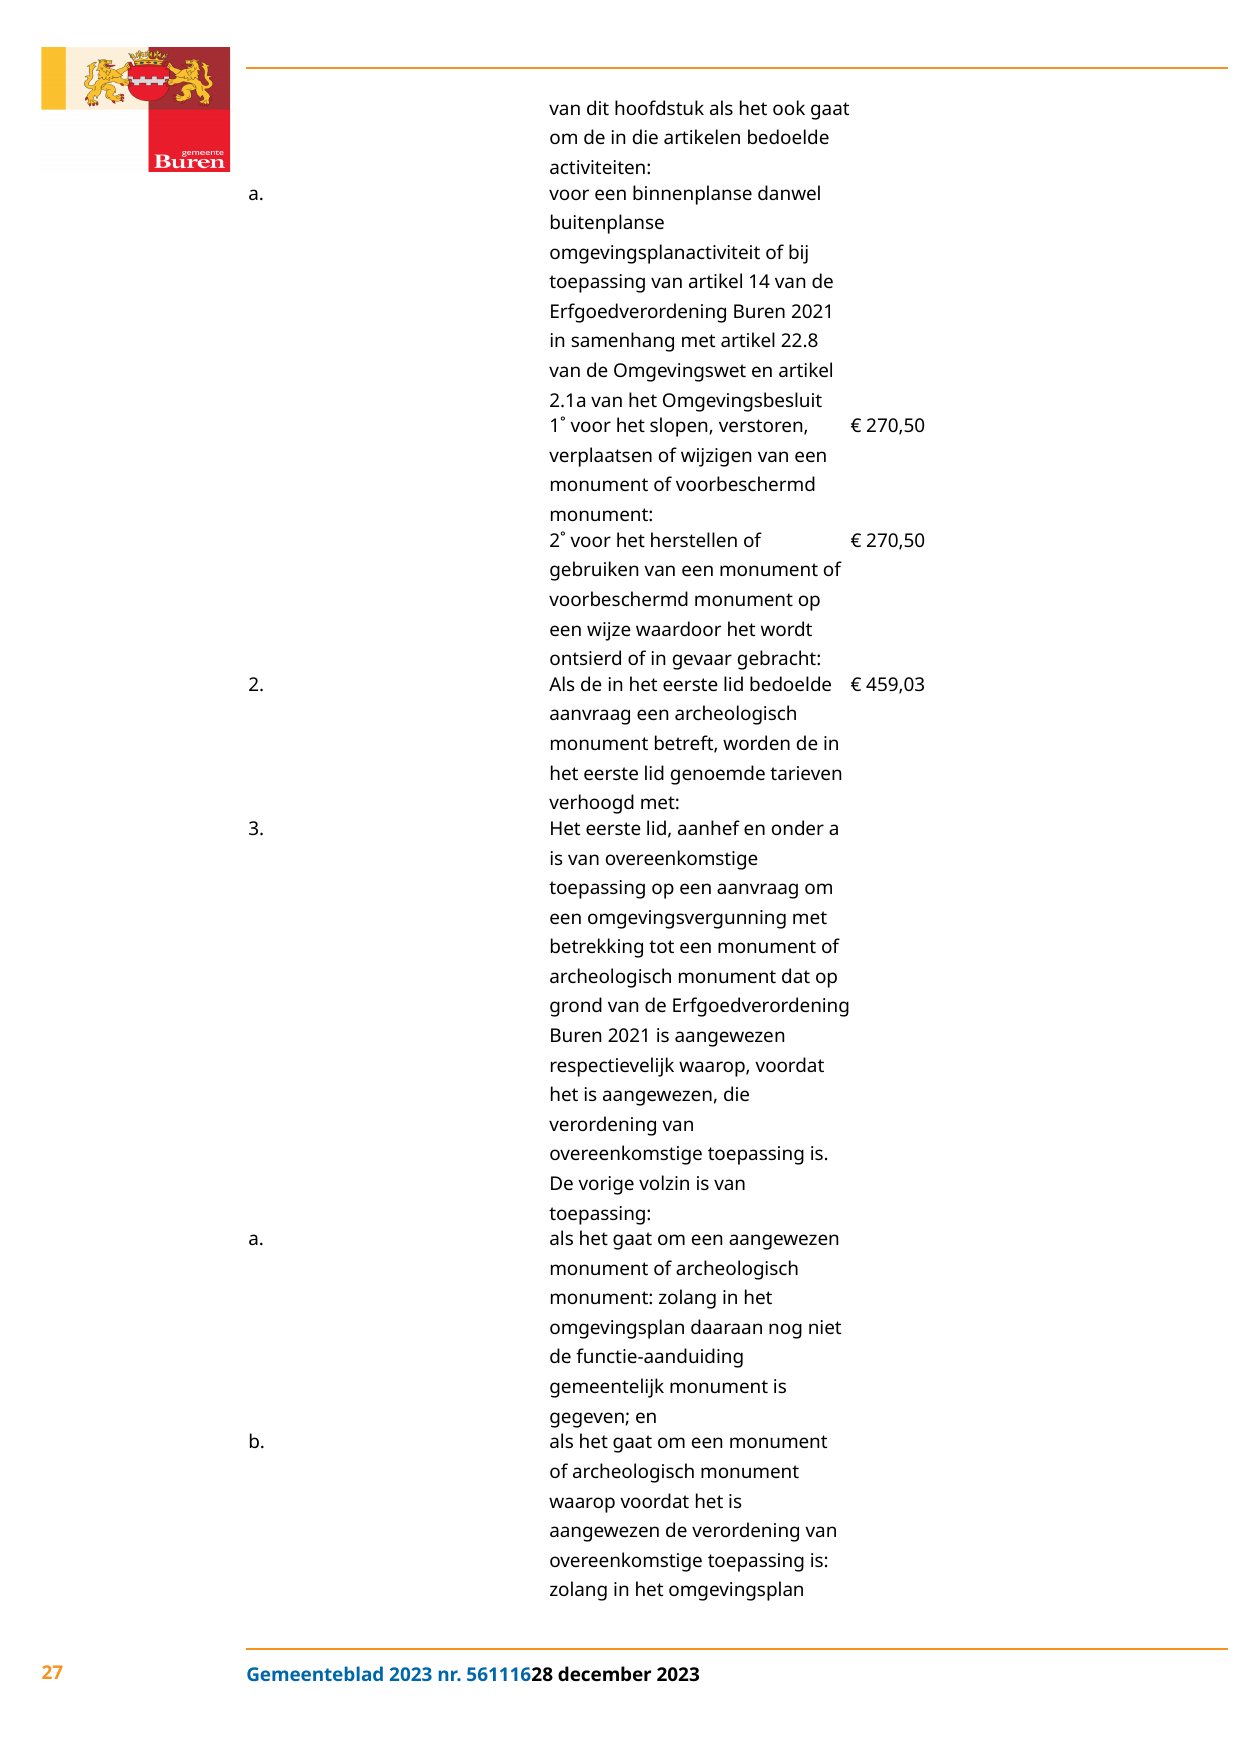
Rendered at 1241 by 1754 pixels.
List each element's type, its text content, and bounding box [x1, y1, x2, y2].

table_cell [248, 527, 549, 671]
table_cell [850, 95, 1152, 180]
table_cell a. [248, 180, 549, 412]
table_cell [850, 1429, 1152, 1602]
table_cell voor een binnenplanse danwel buitenplanse omgevingsplanactiviteit of bij toepassing van artikel 14 van de Erfgoedverordening Buren 2021 in samenhang met artikel 22.8 van de Omgevingswet en artikel 2.1a van het Omgevingsbesluit [549, 180, 850, 412]
table_cell € 270,50 [850, 413, 1152, 527]
table_cell € 270,50 [850, 527, 1152, 671]
table_cell als het gaat om een aangewezen monument of archeologisch monument: zolang in het omgevingsplan daaraan nog niet de functie-aanduiding gemeentelijk monument is gegeven; en [549, 1225, 850, 1429]
table_cell Het eerste lid, aanhef en onder a is van overeenkomstige toepassing op een aanvraag om een omgevingsvergunning met betrekking tot een monument of archeologisch monument dat op grond van de Erfgoedverordening Buren 2021 is aangewezen respectievelijk waarop, voordat het is aangewezen, die verordening van overeenkomstige toepassing is. De vorige volzin is van toepassing: [549, 815, 850, 1225]
table_cell a. [248, 1225, 549, 1429]
picture [41, 47, 231, 172]
table_cell Als de in het eerste lid bedoelde aanvraag een archeologisch monument betreft, worden de in het eerste lid genoemde tarieven verhoogd met: [549, 671, 850, 815]
table_cell [248, 413, 549, 527]
table_cell € 459,03 [850, 671, 1152, 815]
table_cell 3. [248, 815, 549, 1225]
table_cell als het gaat om een monument of archeologisch monument waarop voordat het is aangewezen de verordening van overeenkomstige toepassing is: zolang in het omgevingsplan [549, 1429, 850, 1602]
table_cell 2˚ voor het herstellen of gebruiken van een monument of voorbeschermd monument op een wijze waardoor het wordt ontsierd of in gevaar gebracht: [549, 527, 850, 671]
table_cell [248, 95, 549, 180]
table_cell [850, 1225, 1152, 1429]
table_cell 2. [248, 671, 549, 815]
table_cell [850, 815, 1152, 1225]
table_cell b. [248, 1429, 549, 1602]
table_cell [850, 180, 1152, 412]
table_cell 1˚ voor het slopen, verstoren, verplaatsen of wijzigen van een monument of voorbeschermd monument: [549, 413, 850, 527]
table_cell van dit hoofdstuk als het ook gaat om de in die artikelen bedoelde activiteiten: [549, 95, 850, 180]
